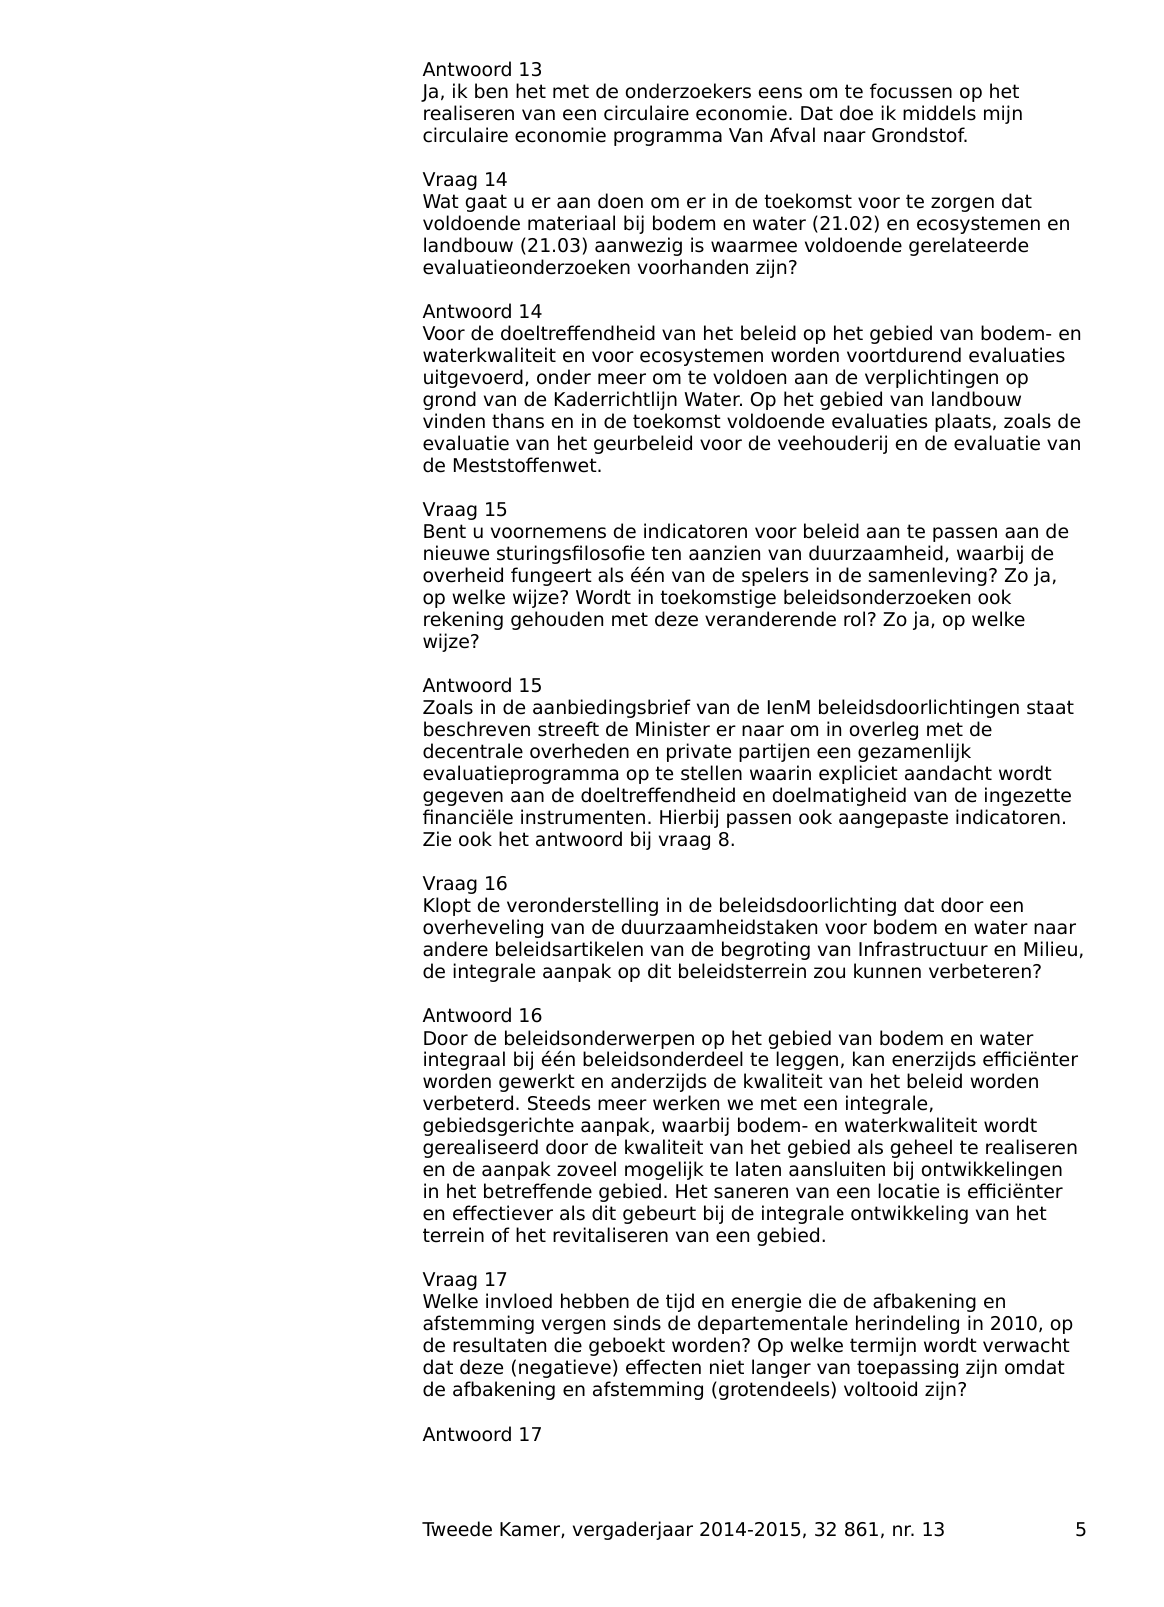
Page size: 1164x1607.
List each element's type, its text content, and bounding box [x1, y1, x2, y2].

text Antwoord 16 [422, 1005, 1087, 1027]
text Klopt de veronderstelling in de beleidsdoorlichting dat door een overheveling van de duurzaamheidstaken voor bodem en water naar andere beleidsartikelen van de begroting van Infrastructuur en Milieu, de integrale aanpak op dit beleidsterrein zou kunnen verbeteren? [422, 895, 1087, 983]
text Vraag 17 [422, 1269, 1087, 1291]
text Vraag 15 [422, 499, 1087, 521]
text Bent u voornemens de indicatoren voor beleid aan te passen aan de nieuwe sturingsfilosofie ten aanzien van duurzaamheid, waarbij de overheid fungeert als één van de spelers in de samenleving? Zo ja, op welke wijze? Wordt in toekomstige beleidsonderzoeken ook rekening gehouden met deze veranderende rol? Zo ja, op welke wijze? [422, 521, 1087, 653]
text Welke invloed hebben de tijd en energie die de afbakening en afstemming vergen sinds de departementale herindeling in 2010, op de resultaten die geboekt worden? Op welke termijn wordt verwacht dat deze (negatieve) effecten niet langer van toepassing zijn omdat de afbakening en afstemming (grotendeels) voltooid zijn? [422, 1291, 1087, 1401]
text Antwoord 13 [422, 59, 1087, 81]
text Vraag 16 [422, 873, 1087, 895]
text Vraag 14 [422, 169, 1087, 191]
text Antwoord 14 [422, 301, 1087, 323]
text Ja, ik ben het met de onderzoekers eens om te focussen op het realiseren van een circulaire economie. Dat doe ik middels mijn circulaire economie programma Van Afval naar Grondstof. [422, 81, 1087, 147]
text Door de beleidsonderwerpen op het gebied van bodem en water integraal bij één beleidsonderdeel te leggen, kan enerzijds efficiënter worden gewerkt en anderzijds de kwaliteit van het beleid worden verbeterd. Steeds meer werken we met een integrale, gebiedsgerichte aanpak, waarbij bodem- en waterkwaliteit wordt gerealiseerd door de kwaliteit van het gebied als geheel te realiseren en de aanpak zoveel mogelijk te laten aansluiten bij ontwikkelingen in het betreffende gebied. Het saneren van een locatie is efficiënter en effectiever als dit gebeurt bij de integrale ontwikkeling van het terrein of het revitaliseren van een gebied. [422, 1027, 1087, 1247]
text Antwoord 15 [422, 675, 1087, 697]
text Antwoord 17 [422, 1423, 1087, 1445]
text Wat gaat u er aan doen om er in de toekomst voor te zorgen dat voldoende materiaal bij bodem en water (21.02) en ecosystemen en landbouw (21.03) aanwezig is waarmee voldoende gerelateerde evaluatieonderzoeken voorhanden zijn? [422, 191, 1087, 279]
text Voor de doeltreffendheid van het beleid op het gebied van bodem- en waterkwaliteit en voor ecosystemen worden voortdurend evaluaties uitgevoerd, onder meer om te voldoen aan de verplichtingen op grond van de Kaderrichtlijn Water. Op het gebied van landbouw vinden thans en in de toekomst voldoende evaluaties plaats, zoals de evaluatie van het geurbeleid voor de veehouderij en de evaluatie van de Meststoffenwet. [422, 323, 1087, 477]
text Zoals in de aanbiedingsbrief van de IenM beleidsdoorlichtingen staat beschreven streeft de Minister er naar om in overleg met de decentrale overheden en private partijen een gezamenlijk evaluatieprogramma op te stellen waarin expliciet aandacht wordt gegeven aan de doeltreffendheid en doelmatigheid van de ingezette financiële instrumenten. Hierbij passen ook aangepaste indicatoren. Zie ook het antwoord bij vraag 8. [422, 697, 1087, 851]
